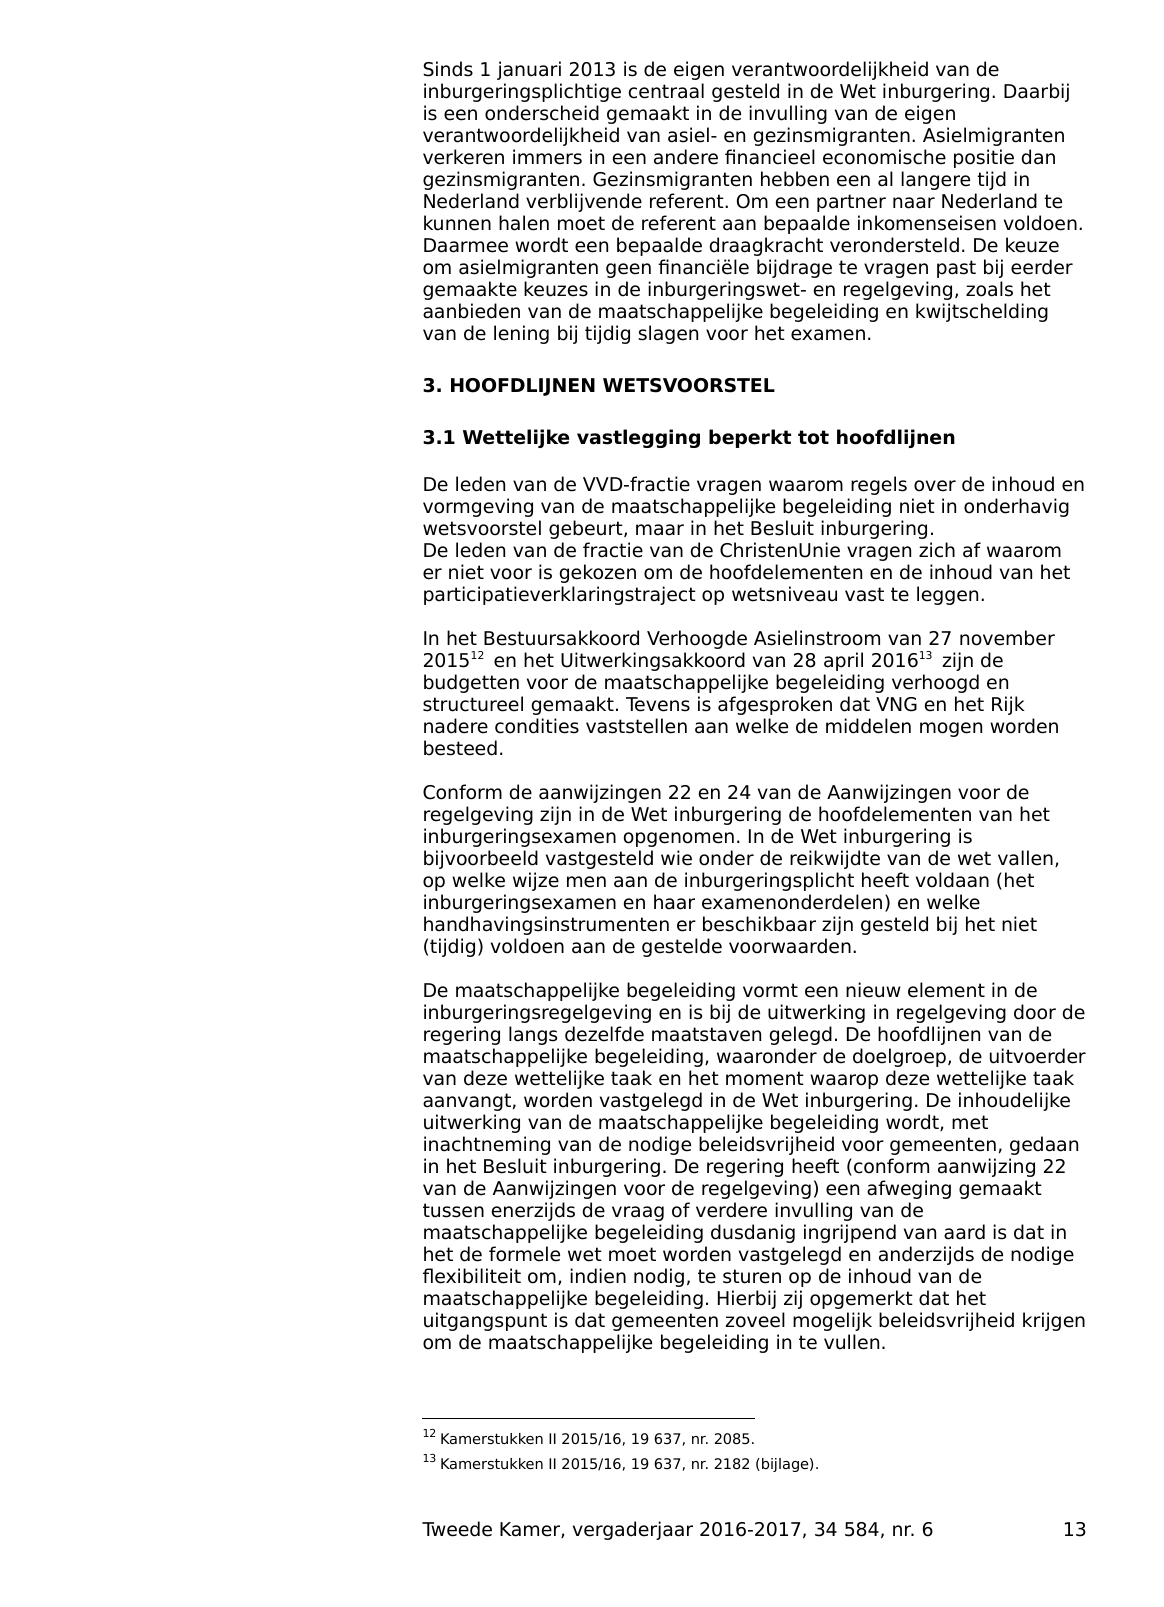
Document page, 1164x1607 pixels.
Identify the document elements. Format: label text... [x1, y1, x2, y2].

text Sinds 1 januari 2013 is de eigen verantwoordelijkheid van de inburgeringsplichtige centraal gesteld in de Wet inburgering. Daarbij is een onderscheid gemaakt in de invulling van de eigen verantwoordelijkheid van asiel- en gezinsmigranten. Asielmigranten verkeren immers in een andere financieel economische positie dan gezinsmigranten. Gezinsmigranten hebben een al langere tijd in Nederland verblijvende referent. Om een partner naar Nederland te kunnen halen moet de referent aan bepaalde inkomenseisen voldoen. Daarmee wordt een bepaalde draagkracht verondersteld. De keuze om asielmigranten geen financiële bijdrage te vragen past bij eerder gemaakte keuzes in de inburgeringswet- en regelgeving, zoals het aanbieden van de maatschappelijke begeleiding en kwijtschelding van de lening bij tijdig slagen voor het examen. [422, 59, 1087, 345]
text In het Bestuursakkoord Verhoogde Asielinstroom van 27 november 2015 en het Uitwerkingsakkoord van 28 april 2016 zijn de budgetten voor de maatschappelijke begeleiding verhoogd en structureel gemaakt. Tevens is afgesproken dat VNG en het Rijk nadere condities vaststellen aan welke de middelen mogen worden besteed. [422, 628, 1087, 760]
text Kamerstukken II 2015/16, 19 637, nr. 2085. [422, 1427, 1087, 1449]
text Kamerstukken II 2015/16, 19 637, nr. 2182 (bijlage). [422, 1452, 1087, 1474]
subtitle 3. HOOFDLIJNEN WETSVOORSTEL [422, 375, 1087, 397]
text De leden van de fractie van de ChristenUnie vragen zich af waarom er niet voor is gekozen om de hoofdelementen en de inhoud van het participatieverklaringstraject op wetsniveau vast te leggen. [422, 540, 1087, 606]
text De leden van de VVD-fractie vragen waarom regels over de inhoud en vormgeving van de maatschappelijke begeleiding niet in onderhavig wetsvoorstel gebeurt, maar in het Besluit inburgering. [422, 474, 1087, 540]
subtitle 3.1 Wettelijke vastlegging beperkt tot hoofdlijnen [422, 427, 1087, 449]
text Conform de aanwijzingen 22 en 24 van de Aanwijzingen voor de regelgeving zijn in de Wet inburgering de hoofdelementen van het inburgeringsexamen opgenomen. In de Wet inburgering is bijvoorbeeld vastgesteld wie onder de reikwijdte van de wet vallen, op welke wijze men aan de inburgeringsplicht heeft voldaan (het inburgeringsexamen en haar examenonderdelen) en welke handhavingsinstrumenten er beschikbaar zijn gesteld bij het niet (tijdig) voldoen aan de gestelde voorwaarden. [422, 782, 1087, 958]
text De maatschappelijke begeleiding vormt een nieuw element in de inburgeringsregelgeving en is bij de uitwerking in regelgeving door de regering langs dezelfde maatstaven gelegd. De hoofdlijnen van de maatschappelijke begeleiding, waaronder de doelgroep, de uitvoerder van deze wettelijke taak en het moment waarop deze wettelijke taak aanvangt, worden vastgelegd in de Wet inburgering. De inhoudelijke uitwerking van de maatschappelijke begeleiding wordt, met inachtneming van de nodige beleidsvrijheid voor gemeenten, gedaan in het Besluit inburgering. De regering heeft (conform aanwijzing 22 van de Aanwijzingen voor de regelgeving) een afweging gemaakt tussen enerzijds de vraag of verdere invulling van de maatschappelijke begeleiding dusdanig ingrijpend van aard is dat in het de formele wet moet worden vastgelegd en anderzijds de nodige flexibiliteit om, indien nodig, te sturen op de inhoud van de maatschappelijke begeleiding. Hierbij zij opgemerkt dat het uitgangspunt is dat gemeenten zoveel mogelijk beleidsvrijheid krijgen om de maatschappelijke begeleiding in te vullen. [422, 980, 1087, 1353]
